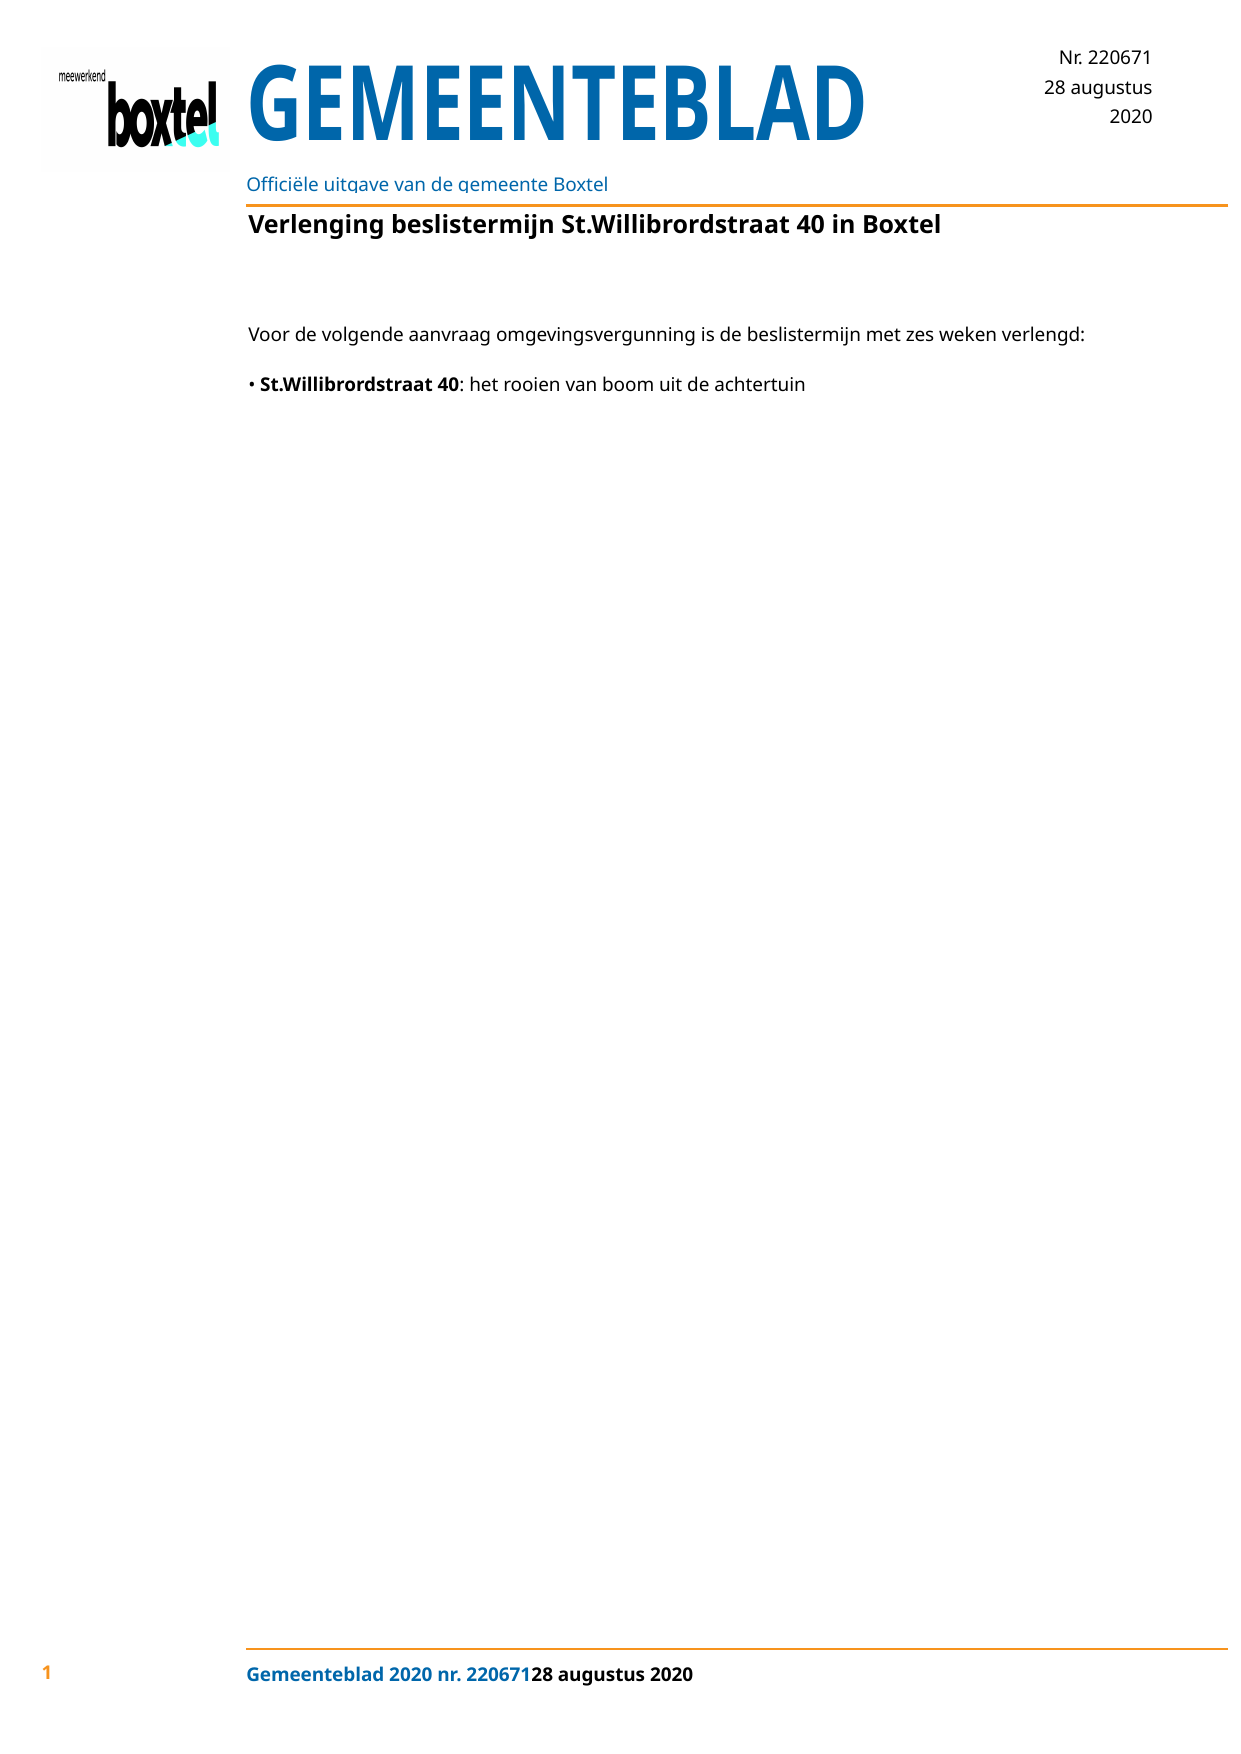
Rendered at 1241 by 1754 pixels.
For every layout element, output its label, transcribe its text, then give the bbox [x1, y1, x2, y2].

text • St.Willibrordstraat 40: het rooien van boom uit de achtertuin [248, 371, 1152, 397]
picture [41, 47, 231, 172]
text Verlenging beslistermijn St.Willibrordstraat 40 in Boxtel [248, 207, 1152, 241]
text Voor de volgende aanvraag omgevingsvergunning is de beslistermijn met zes weken verlengd: [248, 321, 1152, 346]
